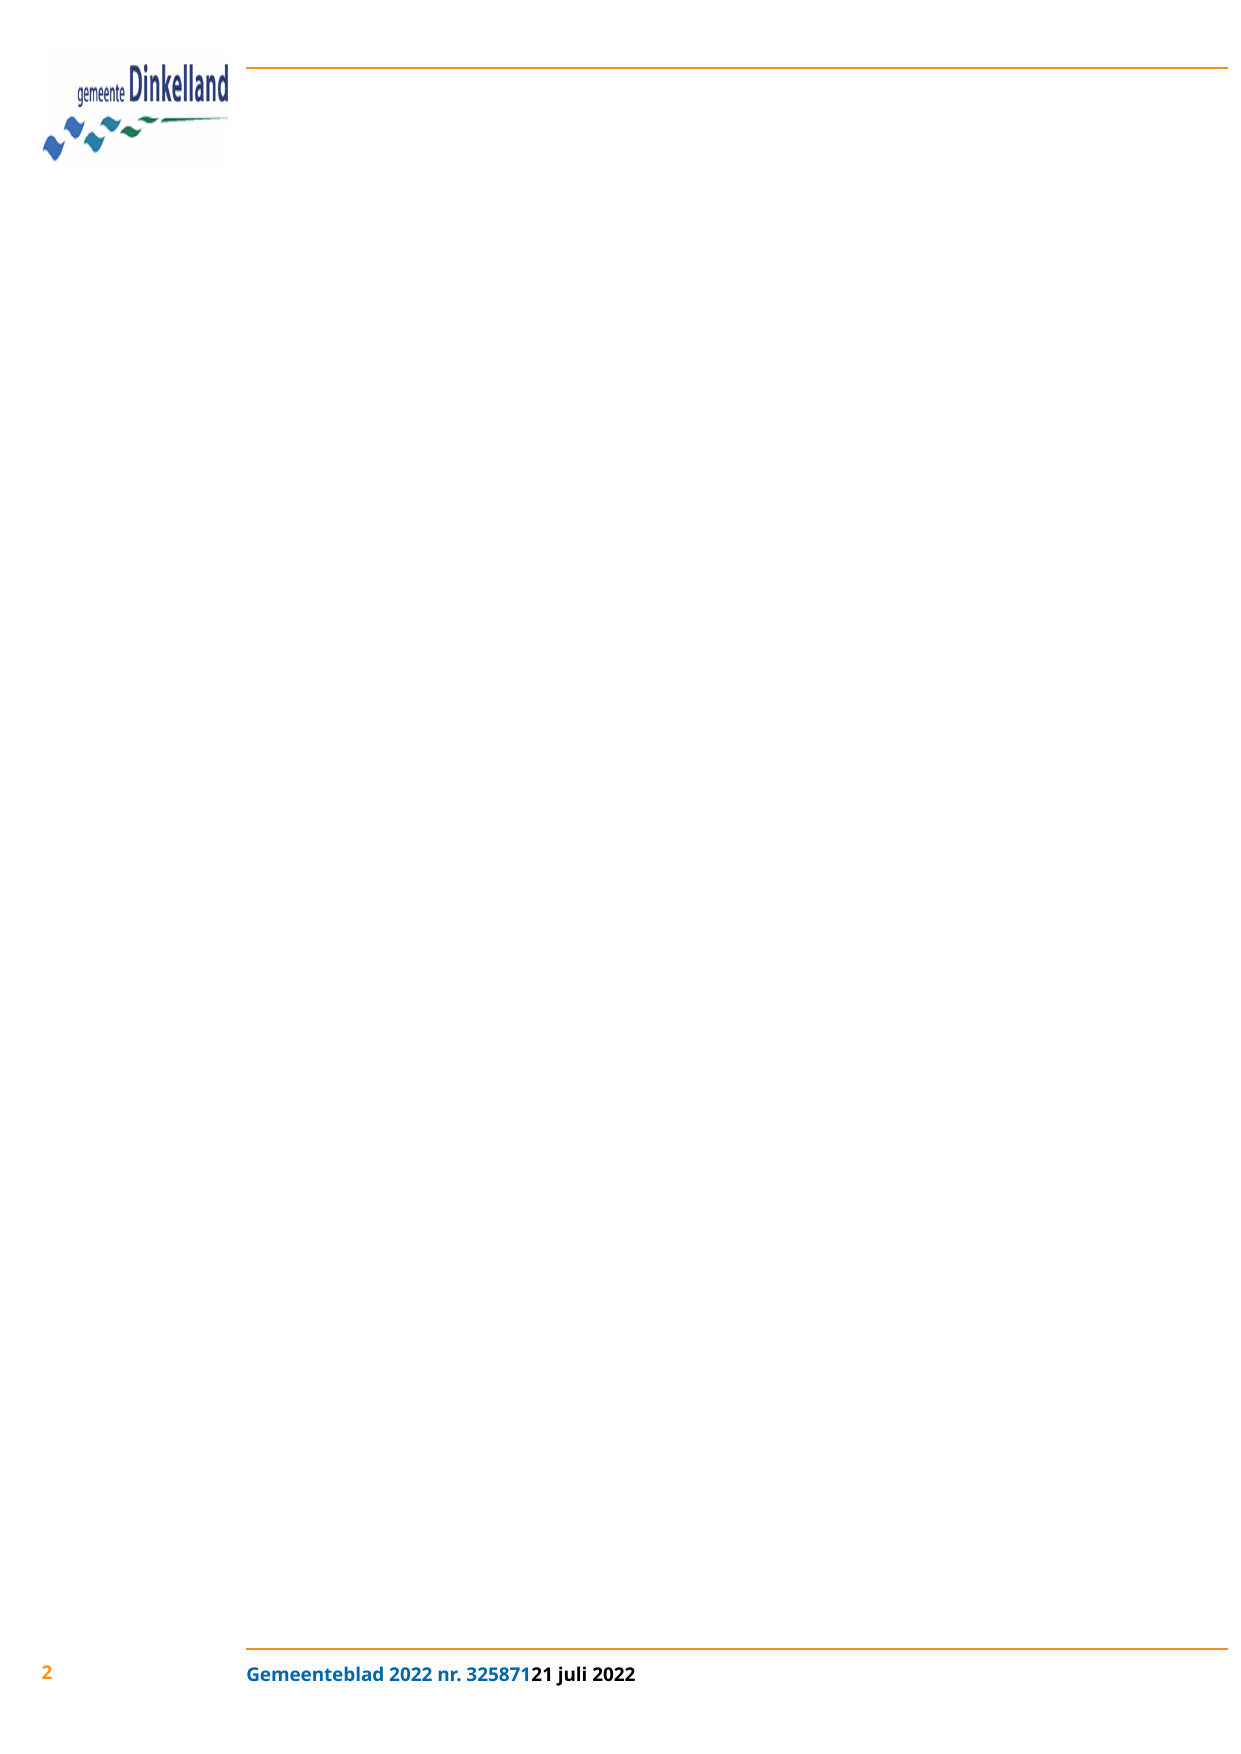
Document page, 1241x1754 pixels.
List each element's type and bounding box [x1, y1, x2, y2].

picture [41, 47, 231, 172]
